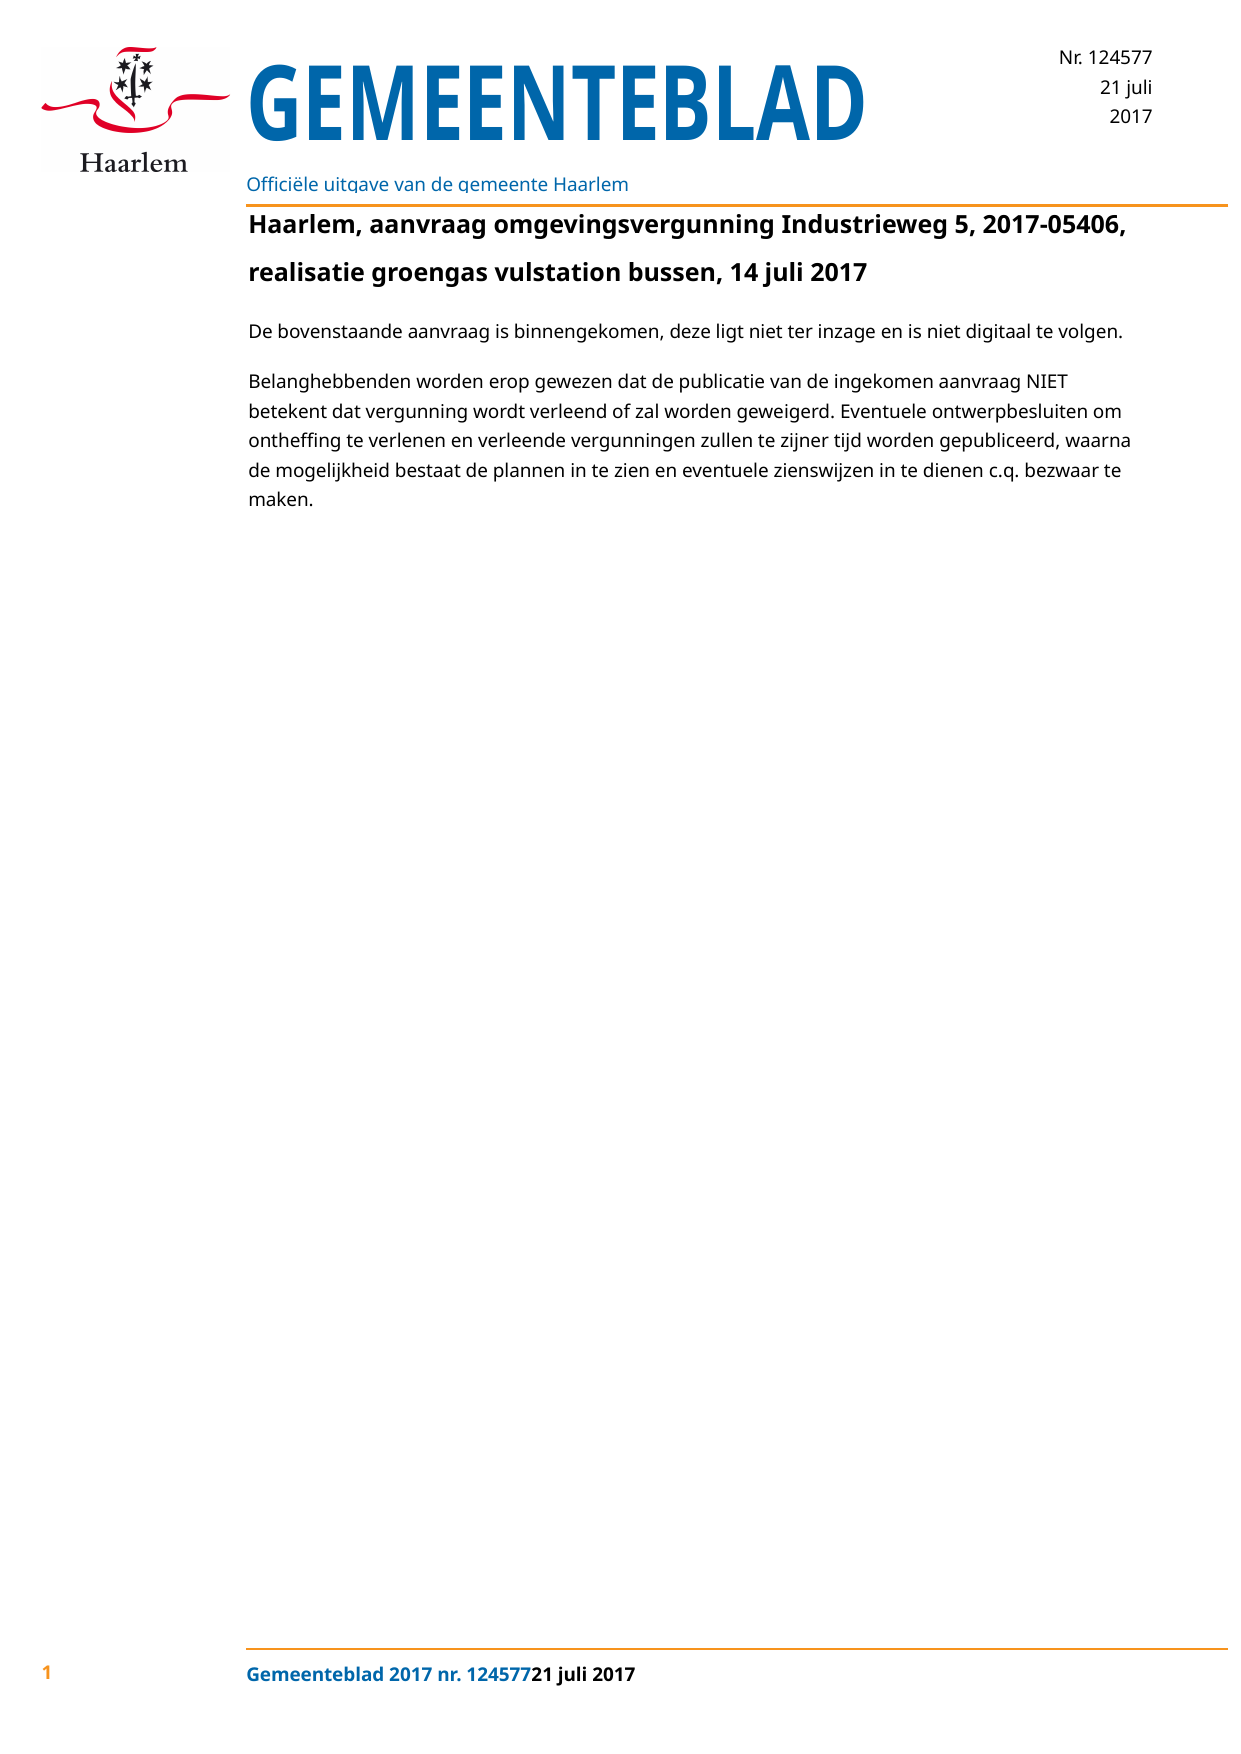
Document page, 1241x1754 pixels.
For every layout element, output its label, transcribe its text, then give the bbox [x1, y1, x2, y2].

text Haarlem, aanvraag omgevingsvergunning Industrieweg 5, 2017-05406, realisatie groengas vulstation bussen, 14 juli 2017 [248, 207, 1152, 288]
picture [41, 47, 231, 172]
text De bovenstaande aanvraag is binnengekomen, deze ligt niet ter inzage en is niet digitaal te volgen. [248, 318, 1152, 344]
text Belanghebbenden worden erop gewezen dat de publicatie van de ingekomen aanvraag NIET betekent dat vergunning wordt verleend of zal worden geweigerd. Eventuele ontwerpbesluiten om ontheffing te verlenen en verleende vergunningen zullen te zijner tijd worden gepubliceerd, waarna de mogelijkheid bestaat de plannen in te zien en eventuele zienswijzen in te dienen c.q. bezwaar te maken. [248, 368, 1152, 512]
